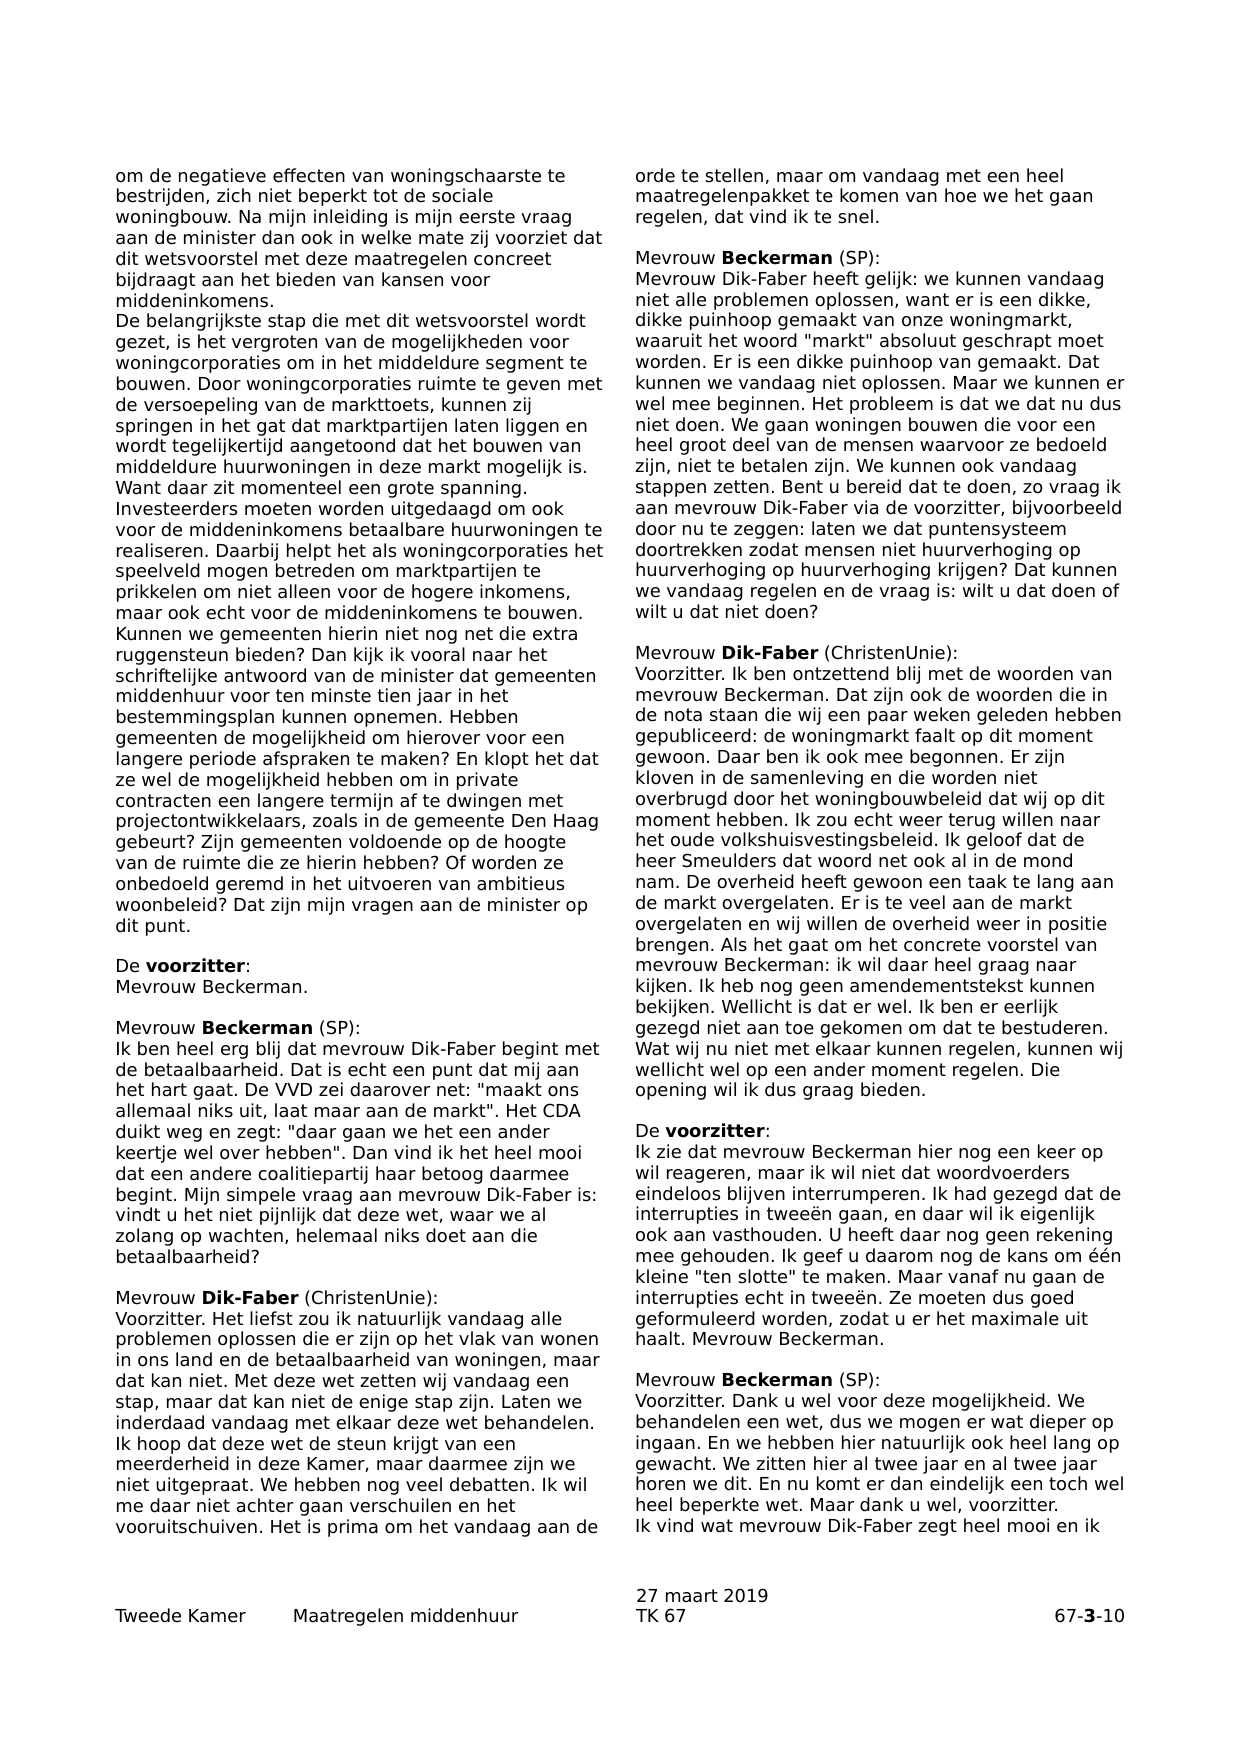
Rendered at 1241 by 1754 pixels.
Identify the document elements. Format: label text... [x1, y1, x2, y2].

text Voorzitter. Dank u wel voor deze mogelijkheid. We behandelen een wet, dus we mogen er wat dieper op ingaan. En we hebben hier natuurlijk ook heel lang op gewacht. We zitten hier al twee jaar en al twee jaar horen we dit. En nu komt er dan eindelijk een toch wel heel beperkte wet. Maar dank u wel, voorzitter. [635, 1391, 1125, 1516]
text Mevrouw Beckerman (SP): [635, 248, 1125, 268]
text orde te stellen, maar om vandaag met een heel maatregelenpakket te komen van hoe we het gaan regelen, dat vind ik te snel. [635, 165, 1125, 228]
text Ik zie dat mevrouw Beckerman hier nog een keer op wil reageren, maar ik wil niet dat woordvoerders eindeloos blijven interrumperen. Ik had gezegd dat de interrupties in tweeën gaan, en daar wil ik eigenlijk ook aan vasthouden. U heeft daar nog geen rekening mee gehouden. Ik geef u daarom nog de kans om één kleine "ten slotte" te maken. Maar vanaf nu gaan de interrupties echt in tweeën. Ze moeten dus goed geformuleerd worden, zodat u er het maximale uit haalt. Mevrouw Beckerman. [635, 1142, 1125, 1350]
text om de negatieve effecten van woningschaarste te bestrijden, zich niet beperkt tot de sociale woningbouw. Na mijn inleiding is mijn eerste vraag aan de minister dan ook in welke mate zij voorziet dat dit wetsvoorstel met deze maatregelen concreet bijdraagt aan het bieden van kansen voor middeninkomens. [115, 165, 605, 311]
text Mevrouw Dik-Faber (ChristenUnie): [635, 643, 1125, 663]
text Voorzitter. Het liefst zou ik natuurlijk vandaag alle problemen oplossen die er zijn op het vlak van wonen in ons land en de betaalbaarheid van woningen, maar dat kan niet. Met deze wet zetten wij vandaag een stap, maar dat kan niet de enige stap zijn. Laten we inderdaad vandaag met elkaar deze wet behandelen. Ik hoop dat deze wet de steun krijgt van een meerderheid in deze Kamer, maar daarmee zijn we niet uitgepraat. We hebben nog veel debatten. Ik wil me daar niet achter gaan verschuilen en het vooruitschuiven. Het is prima om het vandaag aan de [115, 1308, 605, 1537]
text Mevrouw Beckerman. [115, 977, 605, 998]
text Investeerders moeten worden uitgedaagd om ook voor de middeninkomens betaalbare huurwoningen te realiseren. Daarbij helpt het als woningcorporaties het speelveld mogen betreden om marktpartijen te prikkelen om niet alleen voor de hogere inkomens, maar ook echt voor de middeninkomens te bouwen. Kunnen we gemeenten hierin niet nog net die extra ruggensteun bieden? Dan kijk ik vooral naar het schriftelijke antwoord van de minister dat gemeenten middenhuur voor ten minste tien jaar in het bestemmingsplan kunnen opnemen. Hebben gemeenten de mogelijkheid om hierover voor een langere periode afspraken te maken? En klopt het dat ze wel de mogelijkheid hebben om in private contracten een langere termijn af te dwingen met projectontwikkelaars, zoals in de gemeente Den Haag gebeurt? Zijn gemeenten voldoende op de hoogte van de ruimte die ze hierin hebben? Of worden ze onbedoeld geremd in het uitvoeren van ambitieus woonbeleid? Dat zijn mijn vragen aan de minister op dit punt. [115, 499, 605, 936]
text Voorzitter. Ik ben ontzettend blij met de woorden van mevrouw Beckerman. Dat zijn ook de woorden die in de nota staan die wij een paar weken geleden hebben gepubliceerd: de woningmarkt faalt op dit moment gewoon. Daar ben ik ook mee begonnen. Er zijn kloven in de samenleving en die worden niet overbrugd door het woningbouwbeleid dat wij op dit moment hebben. Ik zou echt weer terug willen naar het oude volkshuisvestingsbeleid. Ik geloof dat de heer Smeulders dat woord net ook al in de mond nam. De overheid heeft gewoon een taak te lang aan de markt overgelaten. Er is te veel aan de markt overgelaten en wij willen de overheid weer in positie brengen. Als het gaat om het concrete voorstel van mevrouw Beckerman: ik wil daar heel graag naar kijken. Ik heb nog geen amendementstekst kunnen bekijken. Wellicht is dat er wel. Ik ben er eerlijk gezegd niet aan toe gekomen om dat te bestuderen. Wat wij nu niet met elkaar kunnen regelen, kunnen wij wellicht wel op een ander moment regelen. Die opening wil ik dus graag bieden. [635, 663, 1125, 1101]
text Mevrouw Dik-Faber heeft gelijk: we kunnen vandaag niet alle problemen oplossen, want er is een dikke, dikke puinhoop gemaakt van onze woningmarkt, waaruit het woord "markt" absoluut geschrapt moet worden. Er is een dikke puinhoop van gemaakt. Dat kunnen we vandaag niet oplossen. Maar we kunnen er wel mee beginnen. Het probleem is dat we dat nu dus niet doen. We gaan woningen bouwen die voor een heel groot deel van de mensen waarvoor ze bedoeld zijn, niet te betalen zijn. We kunnen ook vandaag stappen zetten. Bent u bereid dat te doen, zo vraag ik aan mevrouw Dik-Faber via de voorzitter, bijvoorbeeld door nu te zeggen: laten we dat puntensysteem doortrekken zodat mensen niet huurverhoging op huurverhoging op huurverhoging krijgen? Dat kunnen we vandaag regelen en de vraag is: wilt u dat doen of wilt u dat niet doen? [635, 268, 1125, 623]
text De belangrijkste stap die met dit wetsvoorstel wordt gezet, is het vergroten van de mogelijkheden voor woningcorporaties om in het middeldure segment te bouwen. Door woningcorporaties ruimte te geven met de versoepeling van de markttoets, kunnen zij springen in het gat dat marktpartijen laten liggen en wordt tegelijkertijd aangetoond dat het bouwen van middeldure huurwoningen in deze markt mogelijk is. Want daar zit momenteel een grote spanning. [115, 311, 605, 499]
text De voorzitter: [635, 1121, 1125, 1142]
text Ik ben heel erg blij dat mevrouw Dik-Faber begint met de betaalbaarheid. Dat is echt een punt dat mij aan het hart gaat. De VVD zei daarover net: "maakt ons allemaal niks uit, laat maar aan de markt". Het CDA duikt weg en zegt: "daar gaan we het een ander keertje wel over hebben". Dan vind ik het heel mooi dat een andere coalitiepartij haar betoog daarmee begint. Mijn simpele vraag aan mevrouw Dik-Faber is: vindt u het niet pijnlijk dat deze wet, waar we al zolang op wachten, helemaal niks doet aan die betaalbaarheid? [115, 1038, 605, 1268]
text Ik vind wat mevrouw Dik-Faber zegt heel mooi en ik [635, 1516, 1125, 1537]
text Mevrouw Beckerman (SP): [115, 1018, 605, 1038]
text Mevrouw Beckerman (SP): [635, 1370, 1125, 1391]
text Mevrouw Dik-Faber (ChristenUnie): [115, 1288, 605, 1308]
text De voorzitter: [115, 956, 605, 977]
